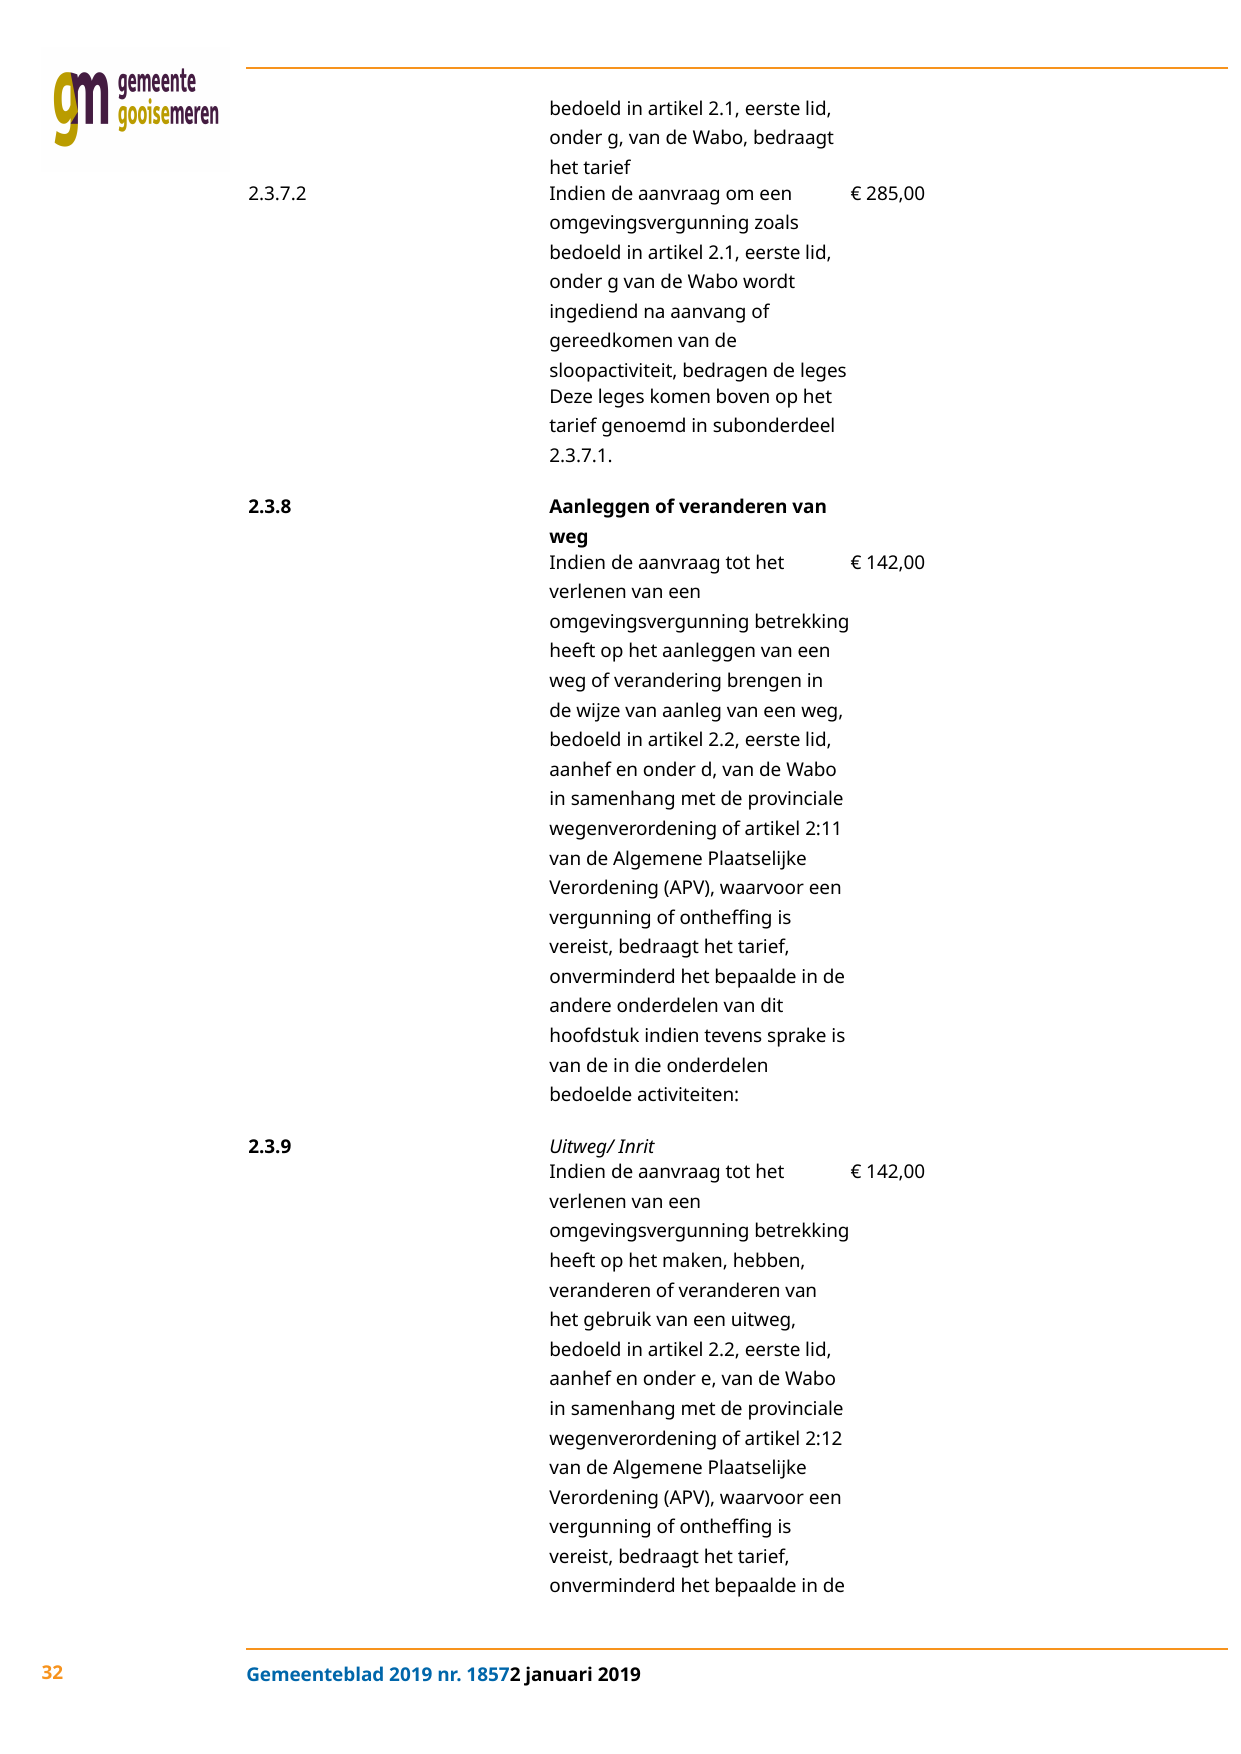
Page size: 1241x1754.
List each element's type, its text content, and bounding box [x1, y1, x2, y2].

table_cell [248, 95, 549, 180]
table_cell € 285,00 [850, 180, 1152, 383]
table_cell [850, 1107, 1152, 1133]
picture [41, 47, 231, 172]
table_cell [248, 549, 549, 1107]
table_cell [850, 95, 1152, 180]
table_cell bedoeld in artikel 2.1, eerste lid, onder g, van de Wabo, bedraagt het tarief [549, 95, 850, 180]
table_cell [248, 468, 549, 493]
table_cell Indien de aanvraag tot het verlenen van een omgevingsvergunning betrekking heeft op het maken, hebben, veranderen of veranderen van het gebruik van een uitweg, bedoeld in artikel 2.2, eerste lid, aanhef en onder e, van de Wabo in samenhang met de provinciale wegenverordening of artikel 2:12 van de Algemene Plaatselijke Verordening (APV), waarvoor een vergunning of ontheffing is vereist, bedraagt het tarief, onverminderd het bepaalde in de [549, 1159, 850, 1598]
table_cell 2.3.9 [248, 1133, 549, 1158]
table_cell [850, 383, 1152, 468]
table_cell [248, 1107, 549, 1133]
table_cell 2.3.7.2 [248, 180, 549, 383]
table_cell Indien de aanvraag tot het verlenen van een omgevingsvergunning betrekking heeft op het aanleggen van een weg of verandering brengen in de wijze van aanleg van een weg, bedoeld in artikel 2.2, eerste lid, aanhef en onder d, van de Wabo in samenhang met de provinciale wegenverordening of artikel 2:11 van de Algemene Plaatselijke Verordening (APV), waarvoor een vergunning of ontheffing is vereist, bedraagt het tarief, onverminderd het bepaalde in de andere onderdelen van dit hoofdstuk indien tevens sprake is van de in die onderdelen bedoelde activiteiten: [549, 549, 850, 1107]
table_cell [850, 468, 1152, 493]
table_cell [850, 1133, 1152, 1158]
table_cell [549, 468, 850, 493]
table_cell [850, 494, 1152, 549]
table_cell € 142,00 [850, 549, 1152, 1107]
table_cell [248, 1159, 549, 1598]
table_cell Indien de aanvraag om een omgevingsvergunning zoals bedoeld in artikel 2.1, eerste lid, onder g van de Wabo wordt ingediend na aanvang of gereedkomen van de sloopactiviteit, bedragen de leges [549, 180, 850, 383]
table_cell Aanleggen of veranderen van weg [549, 494, 850, 549]
table_cell Uitweg/ Inrit [549, 1133, 850, 1158]
table_cell Deze leges komen boven op het tarief genoemd in subonderdeel 2.3.7.1. [549, 383, 850, 468]
table_cell [549, 1107, 850, 1133]
table_cell [248, 383, 549, 468]
table_cell 2.3.8 [248, 494, 549, 549]
table_cell € 142,00 [850, 1159, 1152, 1598]
